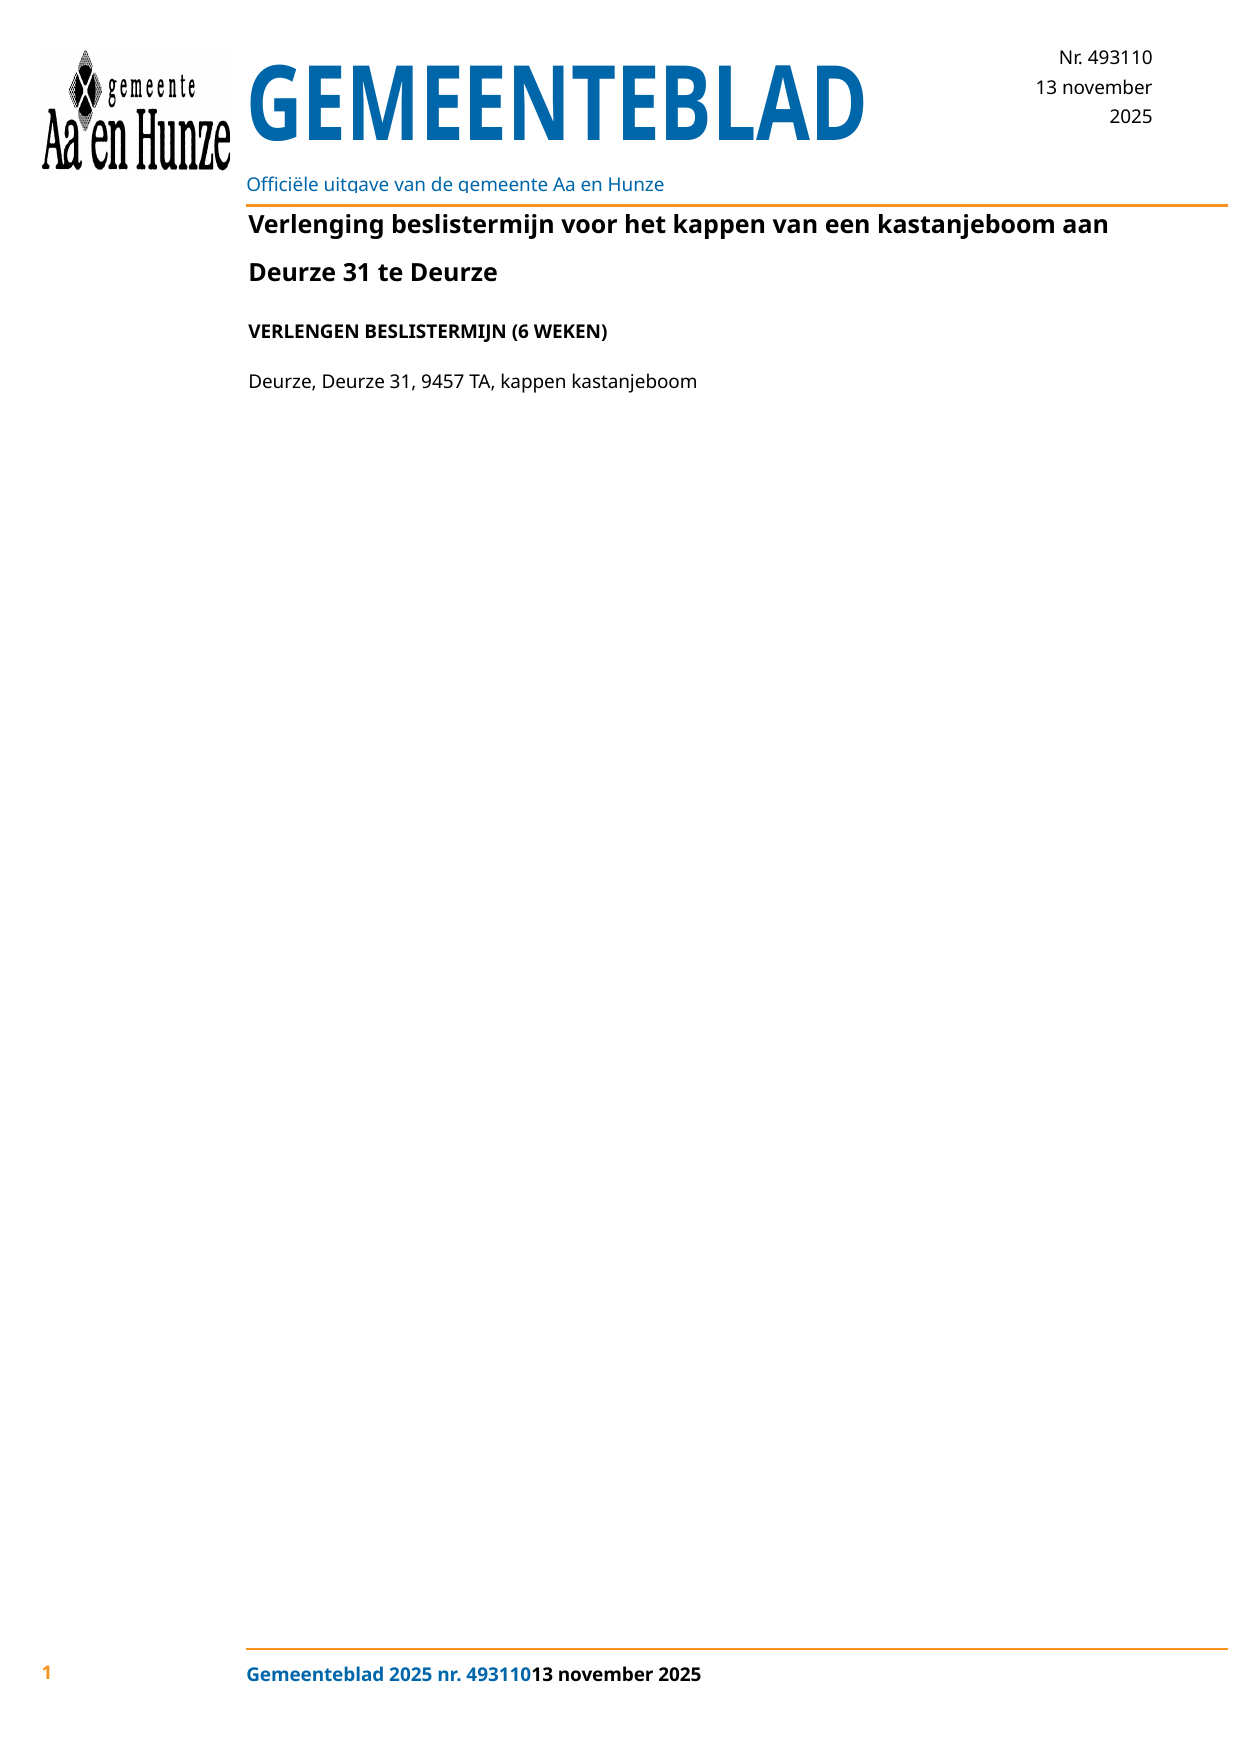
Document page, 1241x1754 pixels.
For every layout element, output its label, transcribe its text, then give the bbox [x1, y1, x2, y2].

text Deurze, Deurze 31, 9457 TA, kappen kastanjeboom [248, 368, 1152, 394]
picture [41, 47, 231, 172]
text VERLENGEN BESLISTERMIJN (6 WEKEN) [248, 318, 1152, 344]
text Verlenging beslistermijn voor het kappen van een kastanjeboom aan Deurze 31 te Deurze [248, 207, 1152, 288]
